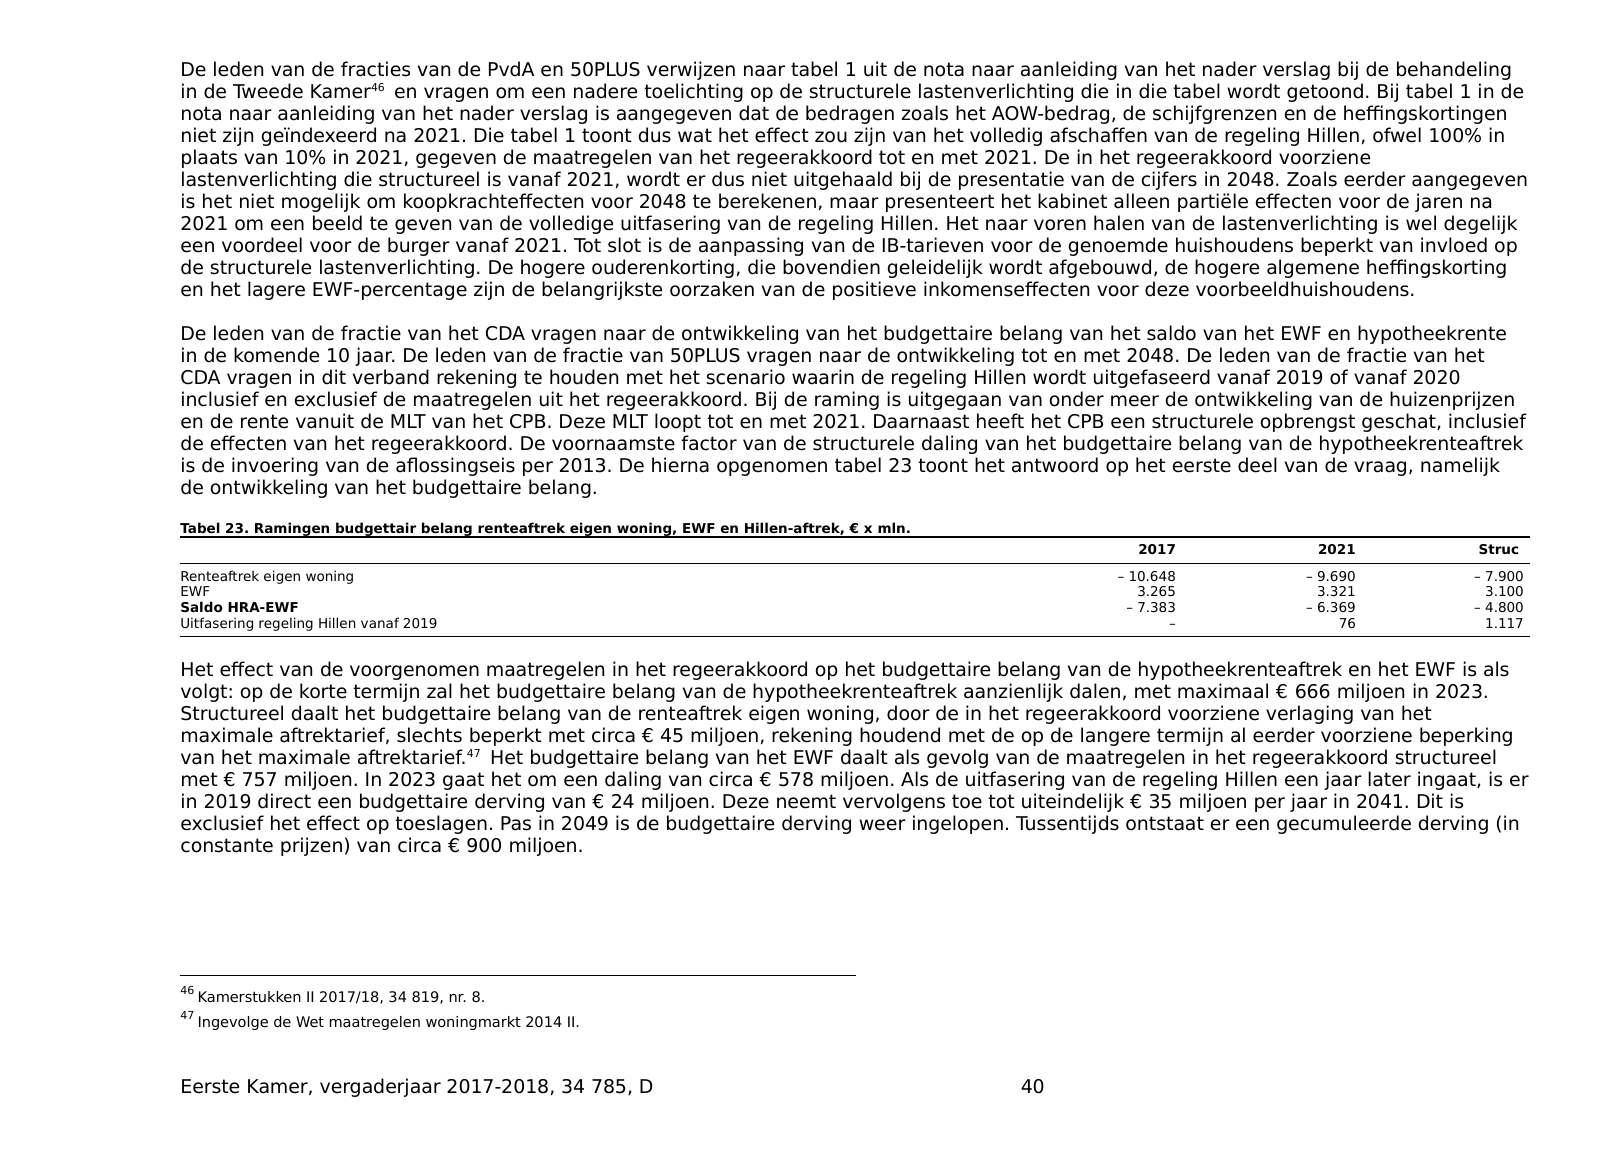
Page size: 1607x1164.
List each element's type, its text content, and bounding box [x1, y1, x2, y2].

table_cell – 9.690 [1182, 564, 1361, 584]
table_cell 2017 [1002, 538, 1182, 563]
table_cell Struc [1361, 538, 1529, 563]
table_cell 1.117 [1361, 616, 1529, 636]
table_cell [180, 538, 1002, 563]
table_cell 3.265 [1002, 584, 1182, 600]
table_header Tabel 23. Ramingen budgettair belang renteaftrek eigen woning, EWF en Hillen-aftrek, € x mln. [180, 521, 1529, 536]
table_cell Renteaftrek eigen woning [180, 564, 1002, 584]
text De leden van de fracties van de PvdA en 50PLUS verwijzen naar tabel 1 uit de nota naar aanleiding van het nader verslag bij de behandeling in de Tweede Kamer en vragen om een nadere toelichting op de structurele lastenverlichting die in die tabel wordt getoond. Bij tabel 1 in de nota naar aanleiding van het nader verslag is aangegeven dat de bedragen zoals het AOW-bedrag, de schijfgrenzen en de heffingskortingen niet zijn geïndexeerd na 2021. Die tabel 1 toont dus wat het effect zou zijn van het volledig afschaffen van de regeling Hillen, ofwel 100% in plaats van 10% in 2021, gegeven de maatregelen van het regeerakkoord tot en met 2021. De in het regeerakkoord voorziene lastenverlichting die structureel is vanaf 2021, wordt er dus niet uitgehaald bij de presentatie van de cijfers in 2048. Zoals eerder aangegeven is het niet mogelijk om koopkrachteffecten voor 2048 te berekenen, maar presenteert het kabinet alleen partiële effecten voor de jaren na 2021 om een beeld te geven van de volledige uitfasering van de regeling Hillen. Het naar voren halen van de lastenverlichting is wel degelijk een voordeel voor de burger vanaf 2021. Tot slot is de aanpassing van de IB-tarieven voor de genoemde huishoudens beperkt van invloed op de structurele lastenverlichting. De hogere ouderenkorting, die bovendien geleidelijk wordt afgebouwd, de hogere algemene heffingskorting en het lagere EWF-percentage zijn de belangrijkste oorzaken van de positieve inkomenseffecten voor deze voorbeeldhuishoudens. [180, 59, 1529, 301]
table_cell 3.100 [1361, 584, 1529, 600]
table_cell EWF [180, 584, 1002, 600]
table_cell Uitfasering regeling Hillen vanaf 2019 [180, 616, 1002, 636]
text Het effect van de voorgenomen maatregelen in het regeerakkoord op het budgettaire belang van de hypotheekrenteaftrek en het EWF is als volgt: op de korte termijn zal het budgettaire belang van de hypotheekrenteaftrek aanzienlijk dalen, met maximaal € 666 miljoen in 2023. Structureel daalt het budgettaire belang van de renteaftrek eigen woning, door de in het regeerakkoord voorziene verlaging van het maximale aftrektarief, slechts beperkt met circa € 45 miljoen, rekening houdend met de op de langere termijn al eerder voorziene beperking van het maximale aftrektarief. Het budgettaire belang van het EWF daalt als gevolg van de maatregelen in het regeerakkoord structureel met € 757 miljoen. In 2023 gaat het om een daling van circa € 578 miljoen. Als de uitfasering van de regeling Hillen een jaar later ingaat, is er in 2019 direct een budgettaire derving van € 24 miljoen. Deze neemt vervolgens toe tot uiteindelijk € 35 miljoen per jaar in 2041. Dit is exclusief het effect op toeslagen. Pas in 2049 is de budgettaire derving weer ingelopen. Tussentijds ontstaat er een gecumuleerde derving (in constante prijzen) van circa € 900 miljoen. [180, 659, 1529, 857]
text Kamerstukken II 2017/18, 34 819, nr. 8. [180, 984, 1529, 1006]
table_cell – 4.800 [1361, 600, 1529, 616]
text Ingevolge de Wet maatregelen woningmarkt 2014 II. [180, 1009, 1529, 1031]
table_cell – 7.383 [1002, 600, 1182, 616]
table_cell Saldo HRA-EWF [180, 600, 1002, 616]
table_cell 3.321 [1182, 584, 1361, 600]
table_cell 2021 [1182, 538, 1361, 563]
table_cell 76 [1182, 616, 1361, 636]
table_cell – [1002, 616, 1182, 636]
table_cell – 6.369 [1182, 600, 1361, 616]
table_cell – 7.900 [1361, 564, 1529, 584]
table_cell – 10.648 [1002, 564, 1182, 584]
text De leden van de fractie van het CDA vragen naar de ontwikkeling van het budgettaire belang van het saldo van het EWF en hypotheekrente in de komende 10 jaar. De leden van de fractie van 50PLUS vragen naar de ontwikkeling tot en met 2048. De leden van de fractie van het CDA vragen in dit verband rekening te houden met het scenario waarin de regeling Hillen wordt uitgefaseerd vanaf 2019 of vanaf 2020 inclusief en exclusief de maatregelen uit het regeerakkoord. Bij de raming is uitgegaan van onder meer de ontwikkeling van de huizenprijzen en de rente vanuit de MLT van het CPB. Deze MLT loopt tot en met 2021. Daarnaast heeft het CPB een structurele opbrengst geschat, inclusief de effecten van het regeerakkoord. De voornaamste factor van de structurele daling van het budgettaire belang van de hypotheekrenteaftrek is de invoering van de aflossingseis per 2013. De hierna opgenomen tabel 23 toont het antwoord op het eerste deel van de vraag, namelijk de ontwikkeling van het budgettaire belang. [180, 323, 1529, 499]
